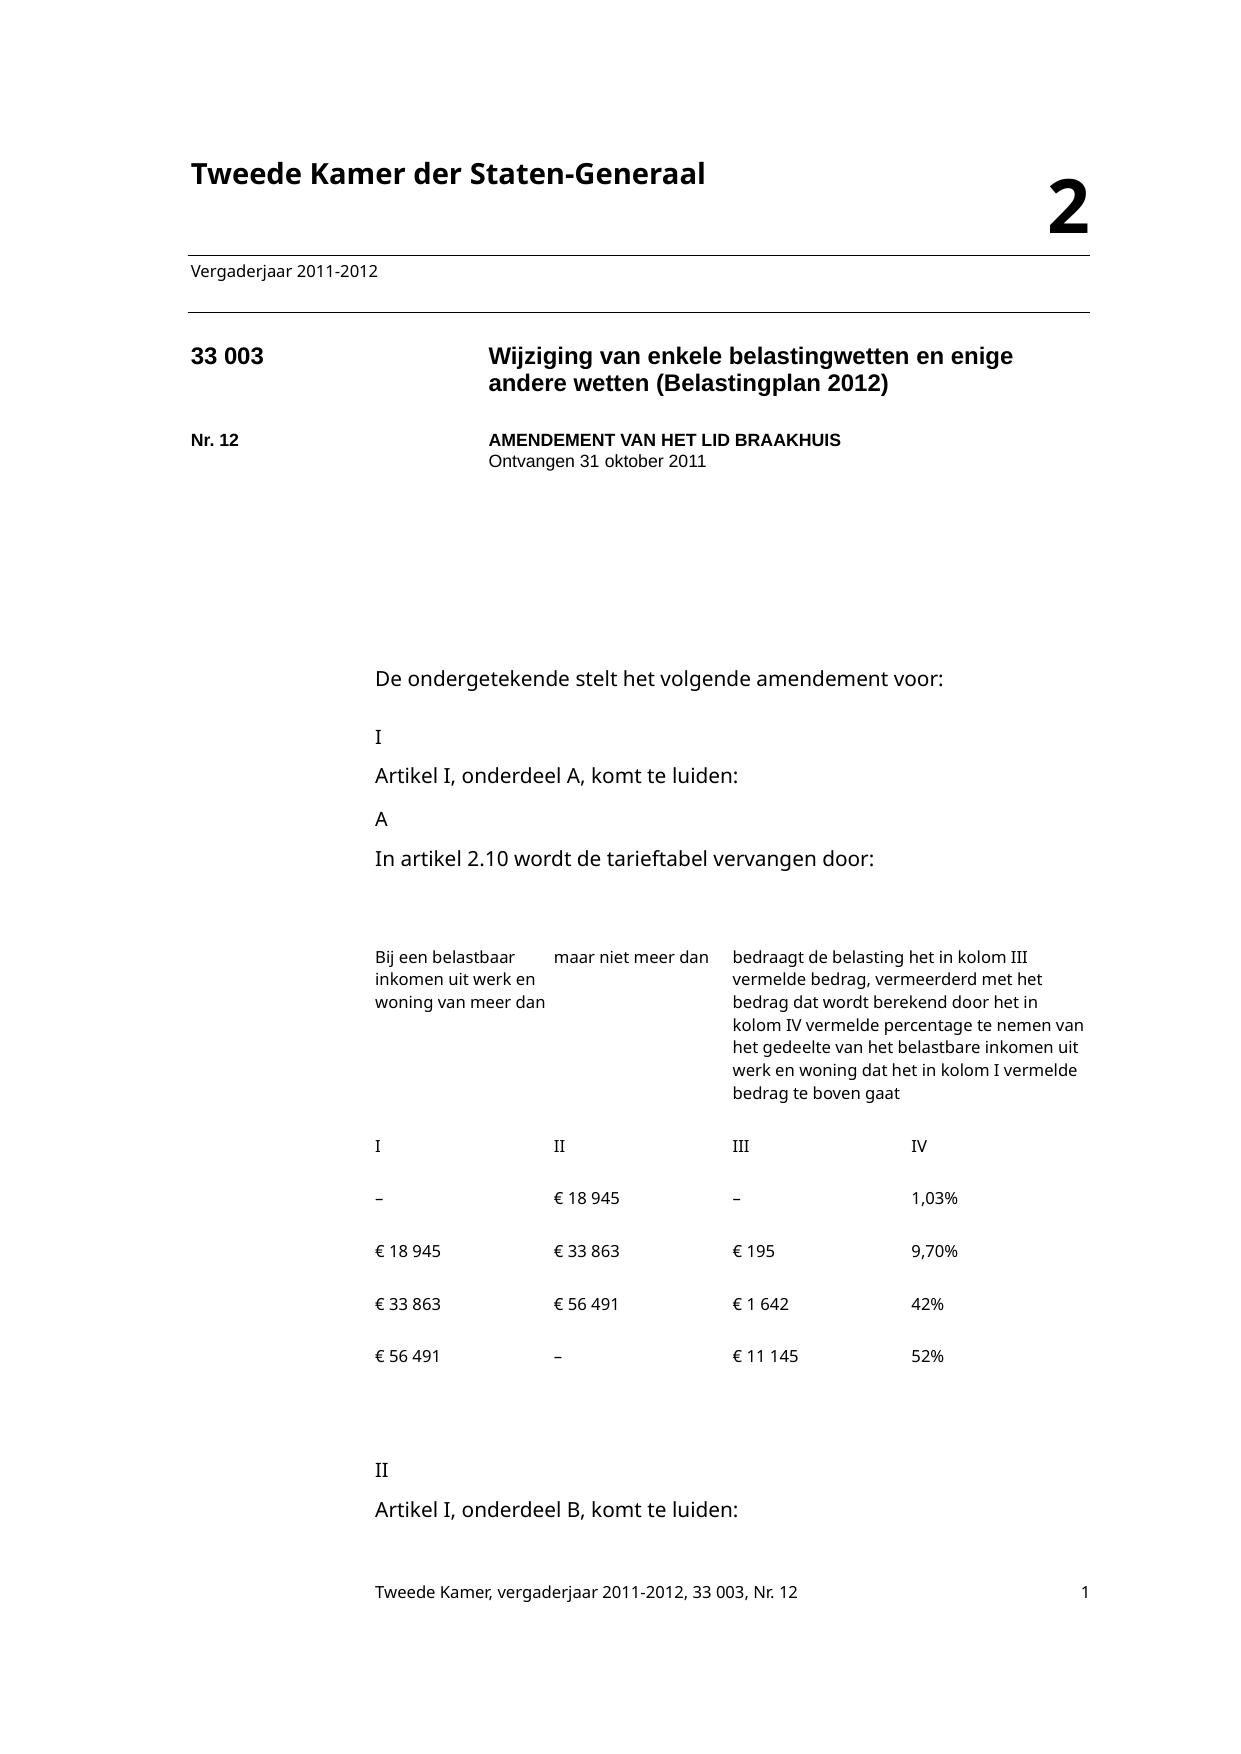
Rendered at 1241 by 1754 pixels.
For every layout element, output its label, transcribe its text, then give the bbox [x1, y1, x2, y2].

table_cell Nr. 12 [188, 427, 485, 546]
table_cell € 195 [733, 1240, 911, 1292]
table_cell III [733, 1134, 911, 1187]
table_cell – [554, 1345, 732, 1398]
table_cell € 33 863 [554, 1240, 732, 1292]
table_cell 33 003 [188, 339, 485, 427]
table_cell [188, 313, 485, 339]
text II [375, 1456, 1090, 1483]
table_cell AMENDEMENT VAN HET LID BRAAKHUIS Ontvangen 31 oktober 2011 [485, 427, 1090, 546]
table_header maar niet meer dan [554, 945, 732, 1134]
text In artikel 2.10 wordt de tarieftabel vervangen door: [375, 844, 1090, 872]
table_cell [485, 313, 1090, 339]
table_cell – [733, 1187, 911, 1239]
table_header bedraagt de belasting het in kolom III vermelde bedrag, vermeerderd met het bedrag dat wordt berekend door het in kolom IV vermelde percentage te nemen van het gedeelte van het belastbare inkomen uit werk en woning dat het in kolom I vermelde bedrag te boven gaat [733, 945, 1090, 1134]
table_cell 1,03% [911, 1187, 1090, 1239]
text Artikel I, onderdeel B, komt te luiden: [375, 1495, 1090, 1523]
table_cell [485, 256, 1090, 312]
text De ondergetekende stelt het volgende amendement voor: [375, 664, 1090, 693]
table_cell € 1 642 [733, 1292, 911, 1345]
table_cell IV [911, 1134, 1090, 1187]
table_cell € 56 491 [375, 1345, 554, 1398]
text A [375, 805, 1090, 832]
table_cell € 11 145 [733, 1345, 911, 1398]
table_cell I [375, 1134, 554, 1187]
table_cell 9,70% [911, 1240, 1090, 1292]
table_cell € 18 945 [375, 1240, 554, 1292]
table_header Tweede Kamer der Staten-Generaal [188, 150, 909, 255]
table_cell € 33 863 [375, 1292, 554, 1345]
table_header Bij een belastbaar inkomen uit werk en woning van meer dan [375, 945, 554, 1134]
table_cell Vergaderjaar 2011-2012 [188, 256, 485, 312]
table_cell 42% [911, 1292, 1090, 1345]
table_cell II [554, 1134, 732, 1187]
table_cell € 18 945 [554, 1187, 732, 1239]
text Artikel I, onderdeel A, komt te luiden: [375, 762, 1090, 790]
table_cell Wijziging van enkele belastingwetten en enige andere wetten (Belastingplan 2012) [485, 339, 1090, 427]
table_cell 52% [911, 1345, 1090, 1398]
text I [375, 723, 1090, 750]
table_cell – [375, 1187, 554, 1239]
table_header 2 [910, 150, 1090, 255]
table_cell € 56 491 [554, 1292, 732, 1345]
